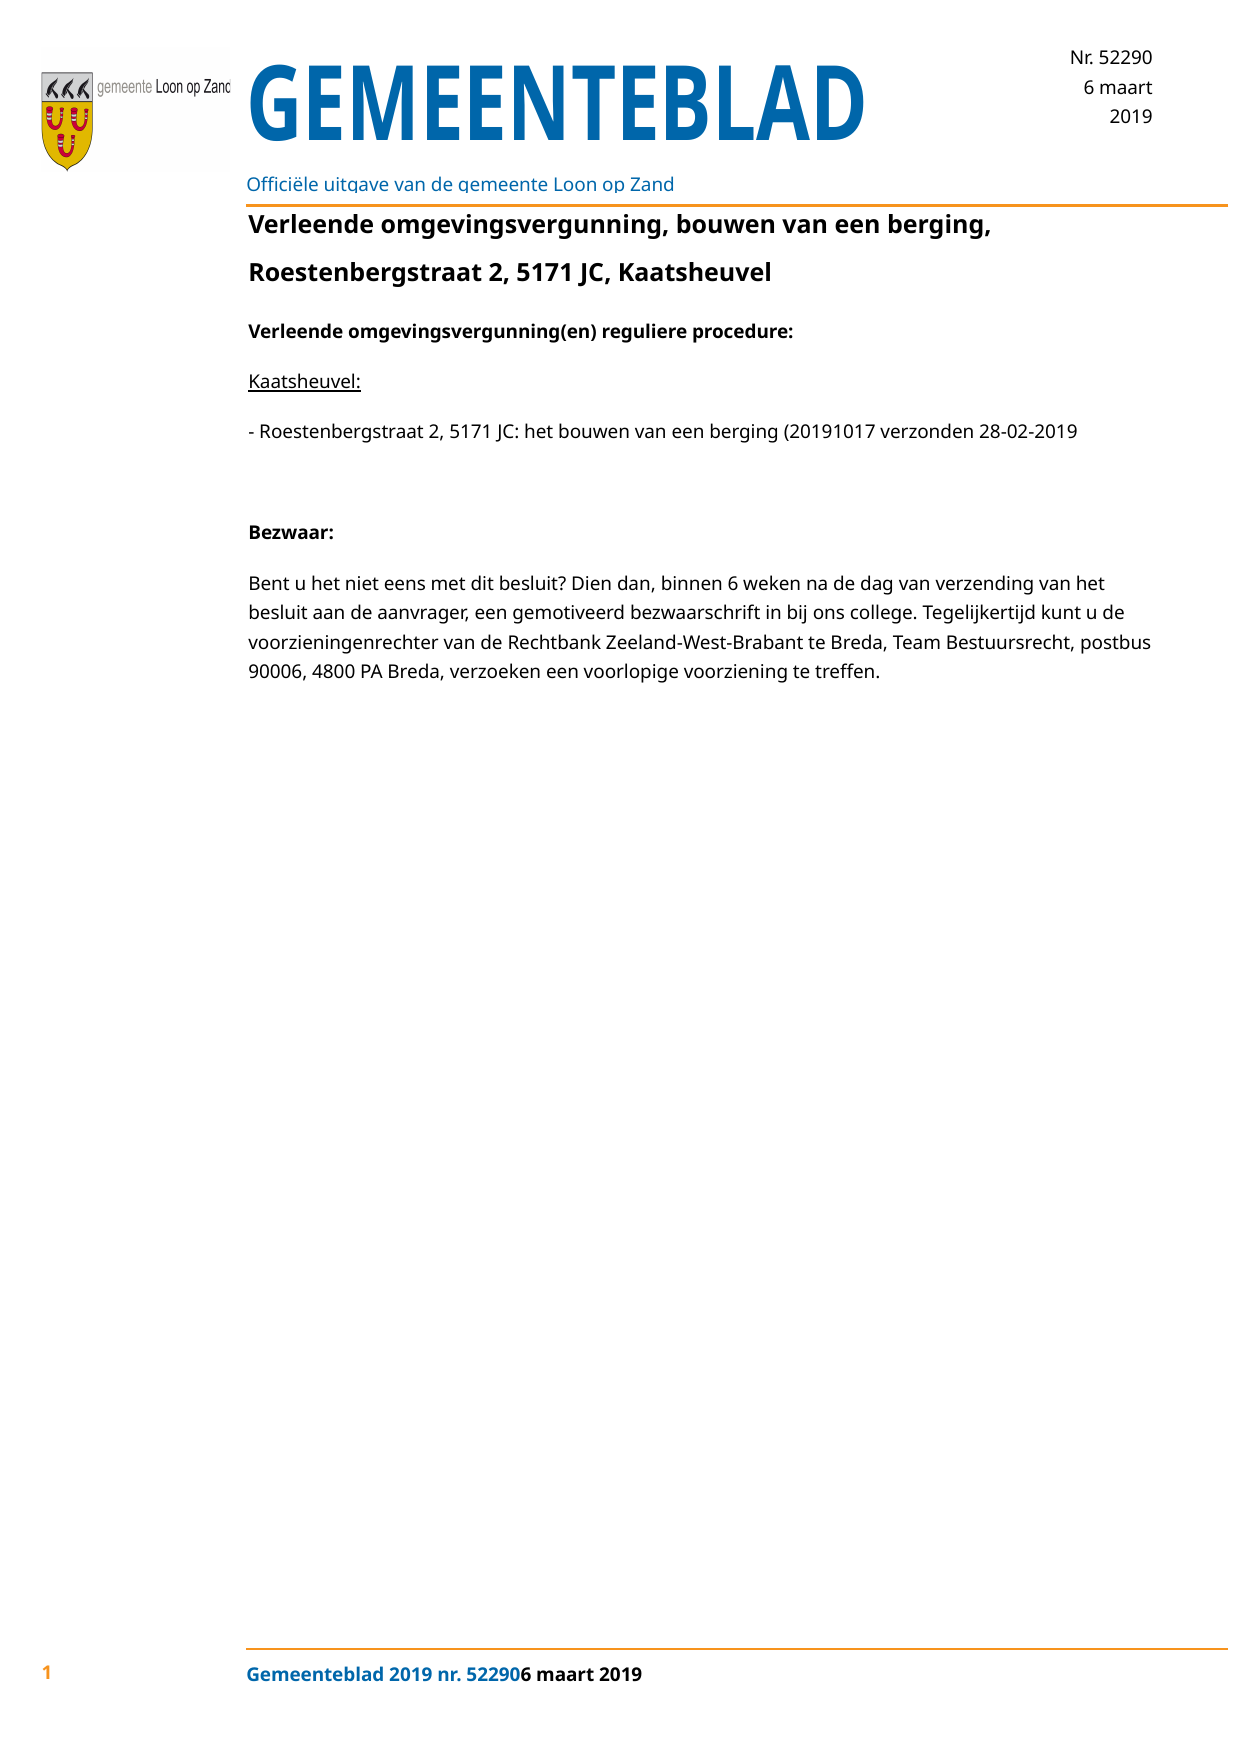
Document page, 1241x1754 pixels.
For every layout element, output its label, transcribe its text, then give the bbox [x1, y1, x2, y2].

text - Roestenbergstraat 2, 5171 JC: het bouwen van een berging (20191017 verzonden 28-02-2019 [248, 419, 1152, 444]
text Kaatsheuvel: [248, 368, 1152, 394]
picture [41, 47, 231, 172]
text Verleende omgevingsvergunning(en) reguliere procedure: [248, 318, 1152, 344]
text Bent u het niet eens met dit besluit? Dien dan, binnen 6 weken na de dag van verzending van het besluit aan de aanvrager, een gemotiveerd bezwaarschrift in bij ons college. Tegelijkertijd kunt u de voorzieningenrechter van de Rechtbank Zeeland-West-Brabant te Breda, Team Bestuursrecht, postbus 90006, 4800 PA Breda, verzoeken een voorlopige voorziening te treffen. [248, 570, 1152, 684]
text Verleende omgevingsvergunning, bouwen van een berging, Roestenbergstraat 2, 5171 JC, Kaatsheuvel [248, 207, 1152, 288]
text Bezwaar: [248, 519, 1152, 545]
